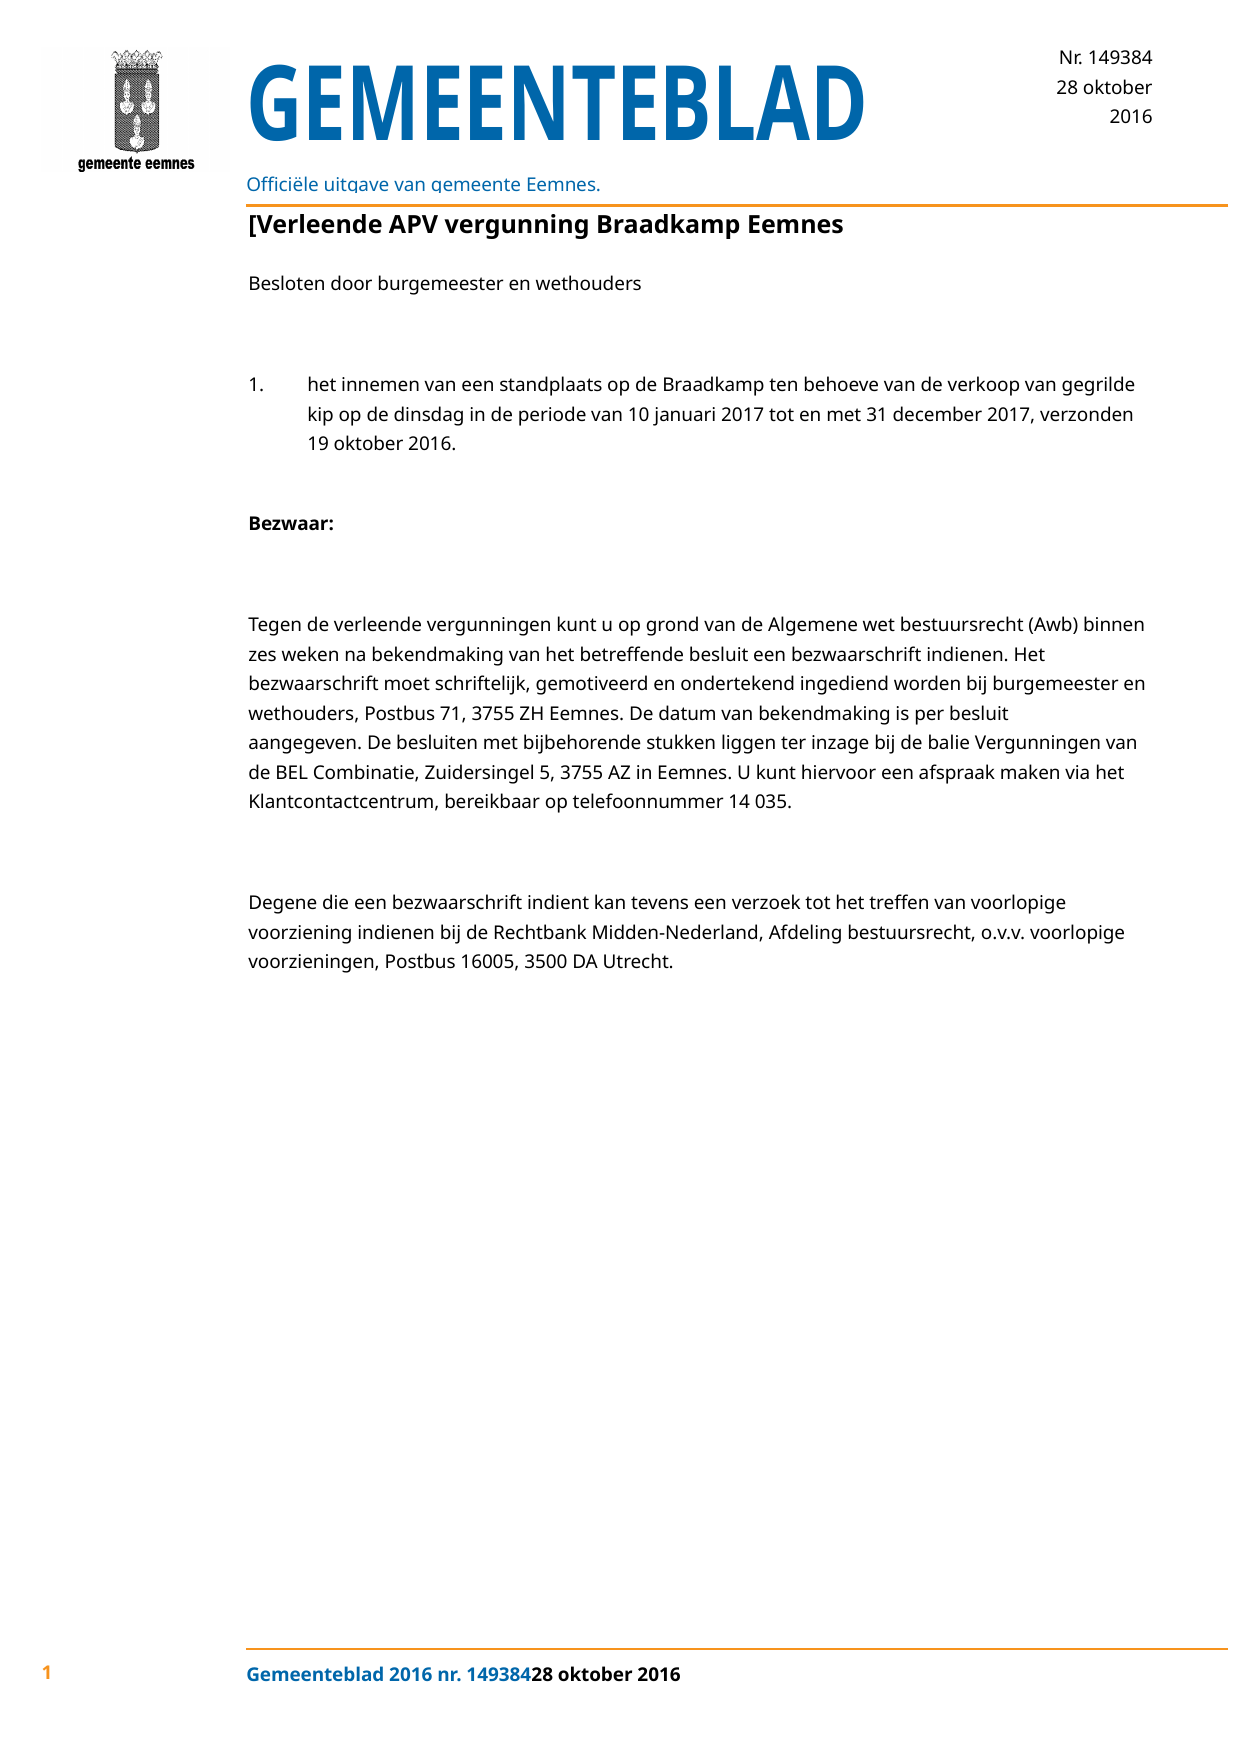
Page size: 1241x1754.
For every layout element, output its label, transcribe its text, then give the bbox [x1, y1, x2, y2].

list het innemen van een standplaats op de Braadkamp ten behoeve van de verkoop van gegrilde kip op de dinsdag in de periode van 10 januari 2017 tot en met 31 december 2017, verzonden 19 oktober 2016. [248, 371, 1152, 456]
picture [41, 47, 231, 172]
text Tegen de verleende vergunningen kunt u op grond van de Algemene wet bestuursrecht (Awb) binnen zes weken na bekendmaking van het betreffende besluit een bezwaarschrift indienen. Het bezwaarschrift moet schriftelijk, gemotiveerd en ondertekend ingediend worden bij burgemeester en wethouders, Postbus 71, 3755 ZH Eemnes. De datum van bekendmaking is per besluit aangegeven. De besluiten met bijbehorende stukken liggen ter inzage bij de balie Vergunningen van de BEL Combinatie, Zuidersingel 5, 3755 AZ in Eemnes. U kunt hiervoor een afspraak maken via het Klantcontactcentrum, bereikbaar op telefoonnummer 14 035. [248, 611, 1152, 814]
text Degene die een bezwaarschrift indient kan tevens een verzoek tot het treffen van voorlopige voorziening indienen bij de Rechtbank Midden-Nederland, Afdeling bestuursrecht, o.v.v. voorlopige voorzieningen, Postbus 16005, 3500 DA Utrecht. [248, 889, 1152, 974]
text Bezwaar: [248, 510, 1152, 536]
text [Verleende APV vergunning Braadkamp Eemnes [248, 207, 1152, 241]
text Besloten door burgemeester en wethouders [248, 270, 1152, 296]
